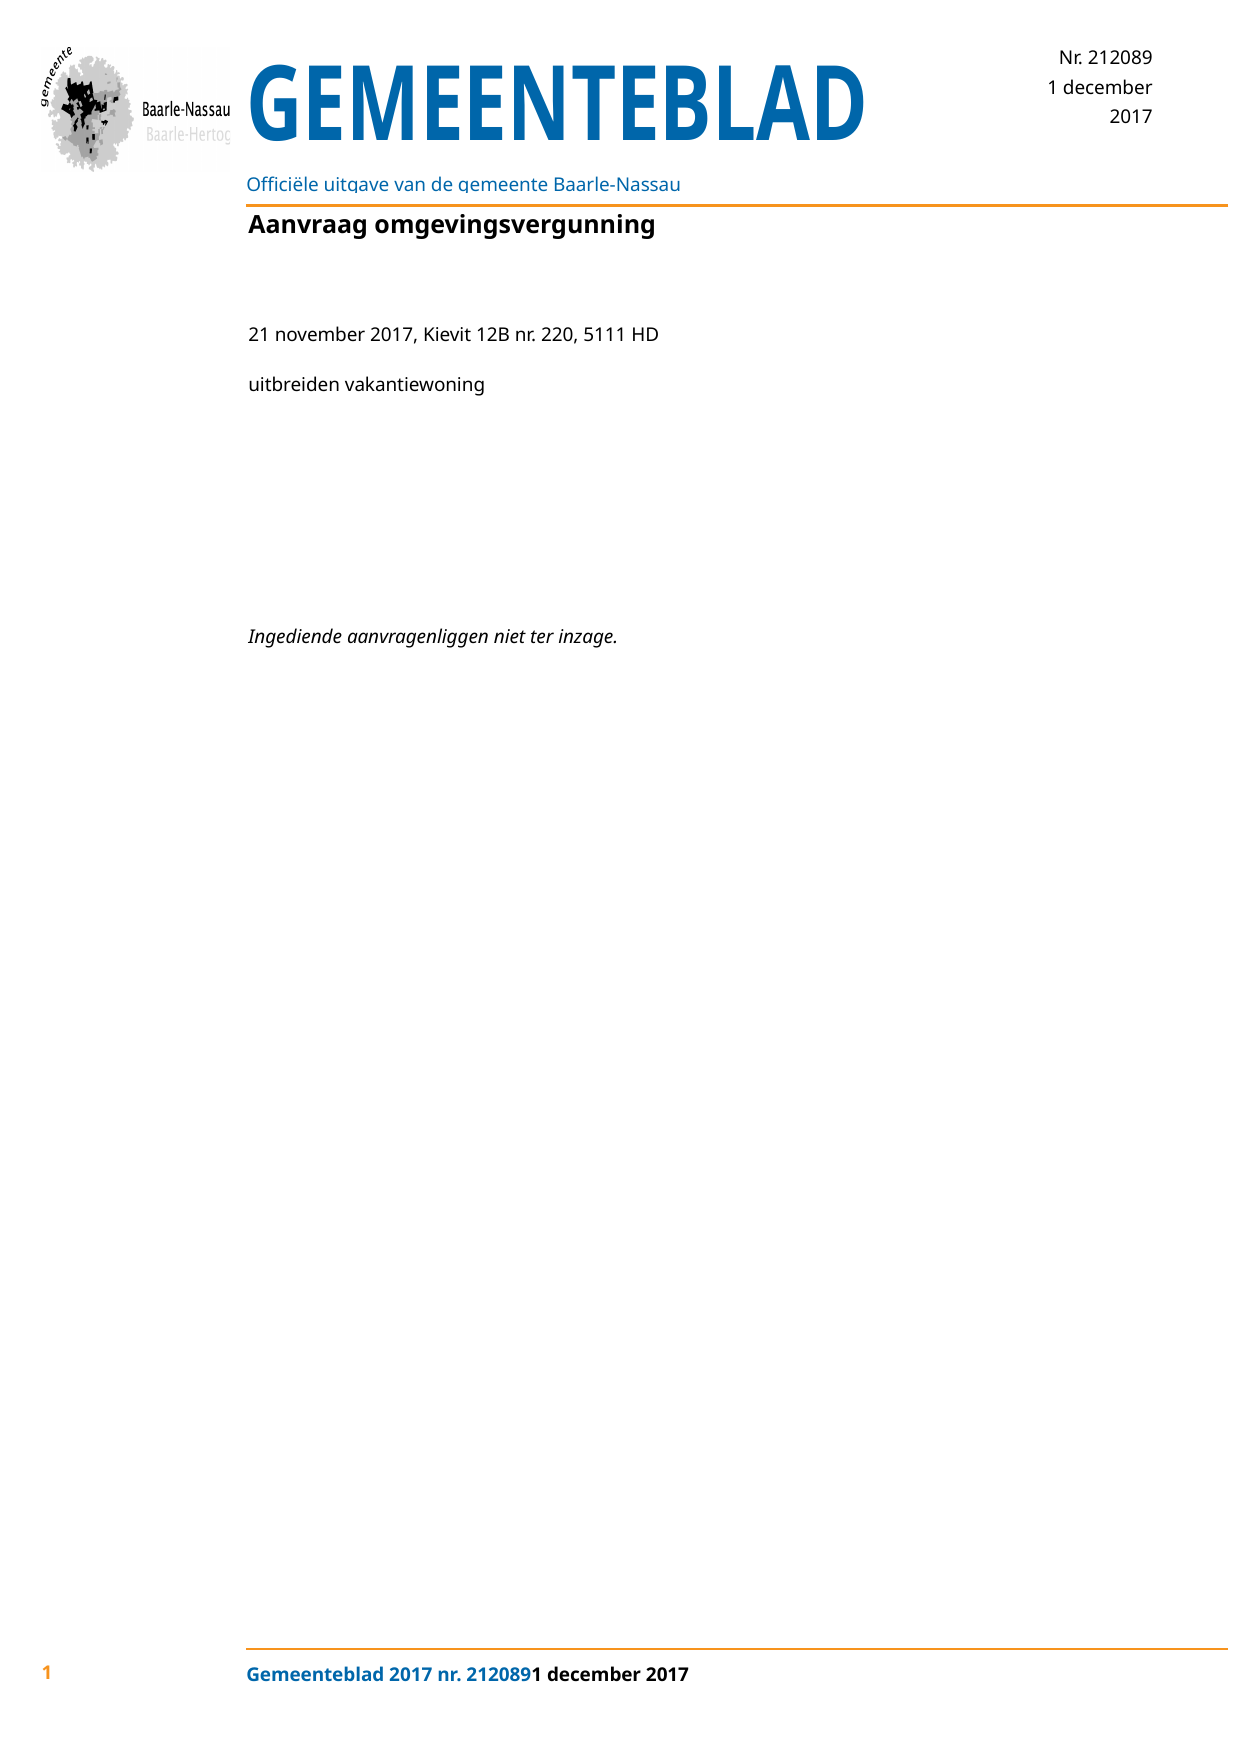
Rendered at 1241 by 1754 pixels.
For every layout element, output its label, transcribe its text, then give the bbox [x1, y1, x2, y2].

picture [41, 47, 231, 172]
text uitbreiden vakantiewoning [248, 371, 1152, 397]
text Ingediende aanvragenliggen niet ter inzage. [248, 623, 1152, 649]
text Aanvraag omgevingsvergunning [248, 207, 1152, 241]
text 21 november 2017, Kievit 12B nr. 220, 5111 HD [248, 321, 1152, 346]
